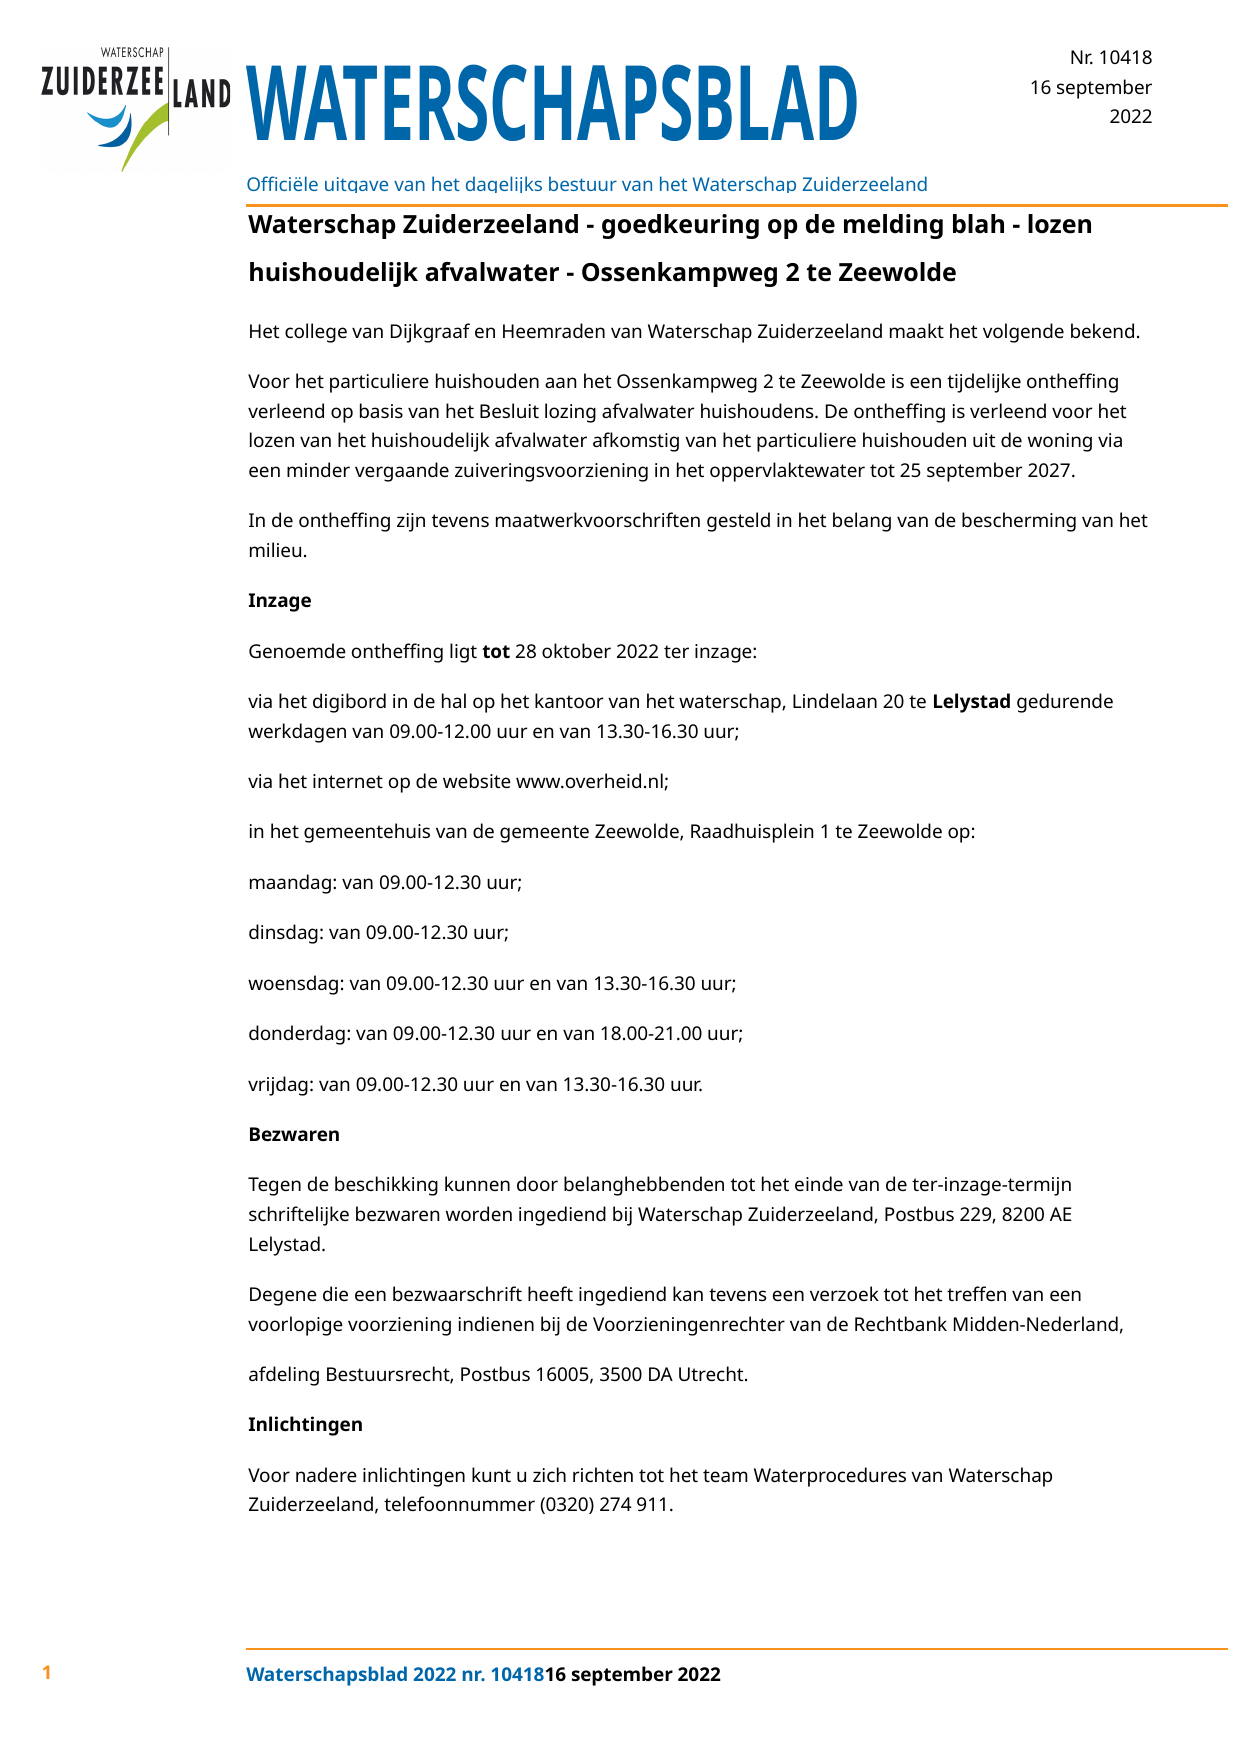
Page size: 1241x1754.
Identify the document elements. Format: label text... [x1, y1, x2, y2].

picture [41, 47, 231, 172]
text Tegen de beschikking kunnen door belanghebbenden tot het einde van de ter-inzage-termijn schriftelijke bezwaren worden ingediend bij Waterschap Zuiderzeeland, Postbus 229, 8200 AE Lelystad. [248, 1172, 1152, 1257]
text Inzage [248, 587, 1152, 613]
text maandag: van 09.00-12.30 uur; [248, 869, 1152, 895]
text Waterschap Zuiderzeeland - goedkeuring op de melding blah - lozen huishoudelijk afvalwater - Ossenkampweg 2 te Zeewolde [248, 207, 1152, 288]
text Bezwaren [248, 1121, 1152, 1147]
text Degene die een bezwaarschrift heeft ingediend kan tevens een verzoek tot het treffen van een voorlopige voorziening indienen bij de Voorzieningenrechter van de Rechtbank Midden-Nederland, [248, 1281, 1152, 1337]
text donderdag: van 09.00-12.30 uur en van 18.00-21.00 uur; [248, 1020, 1152, 1046]
text dinsdag: van 09.00-12.30 uur; [248, 919, 1152, 945]
text via het digibord in de hal op het kantoor van het waterschap, Lindelaan 20 te Lelystad gedurende werkdagen van 09.00-12.00 uur en van 13.30-16.30 uur; [248, 688, 1152, 744]
text Inlichtingen [248, 1412, 1152, 1437]
text via het internet op de website www.overheid.nl; [248, 768, 1152, 794]
text Genoemde ontheffing ligt tot 28 oktober 2022 ter inzage: [248, 638, 1152, 664]
text in het gemeentehuis van de gemeente Zeewolde, Raadhuisplein 1 te Zeewolde op: [248, 819, 1152, 844]
text afdeling Bestuursrecht, Postbus 16005, 3500 DA Utrecht. [248, 1361, 1152, 1387]
text In de ontheffing zijn tevens maatwerkvoorschriften gesteld in het belang van de bescherming van het milieu. [248, 507, 1152, 563]
text Het college van Dijkgraaf en Heemraden van Waterschap Zuiderzeeland maakt het volgende bekend. [248, 318, 1152, 344]
text Voor nadere inlichtingen kunt u zich richten tot het team Waterprocedures van Waterschap Zuiderzeeland, telefoonnummer (0320) 274 911. [248, 1462, 1152, 1517]
text Voor het particuliere huishouden aan het Ossenkampweg 2 te Zeewolde is een tijdelijke ontheffing verleend op basis van het Besluit lozing afvalwater huishoudens. De ontheffing is verleend voor het lozen van het huishoudelijk afvalwater afkomstig van het particuliere huishouden uit de woning via een minder vergaande zuiveringsvoorziening in het oppervlaktewater tot 25 september 2027. [248, 368, 1152, 483]
text vrijdag: van 09.00-12.30 uur en van 13.30-16.30 uur. [248, 1071, 1152, 1097]
text woensdag: van 09.00-12.30 uur en van 13.30-16.30 uur; [248, 970, 1152, 996]
